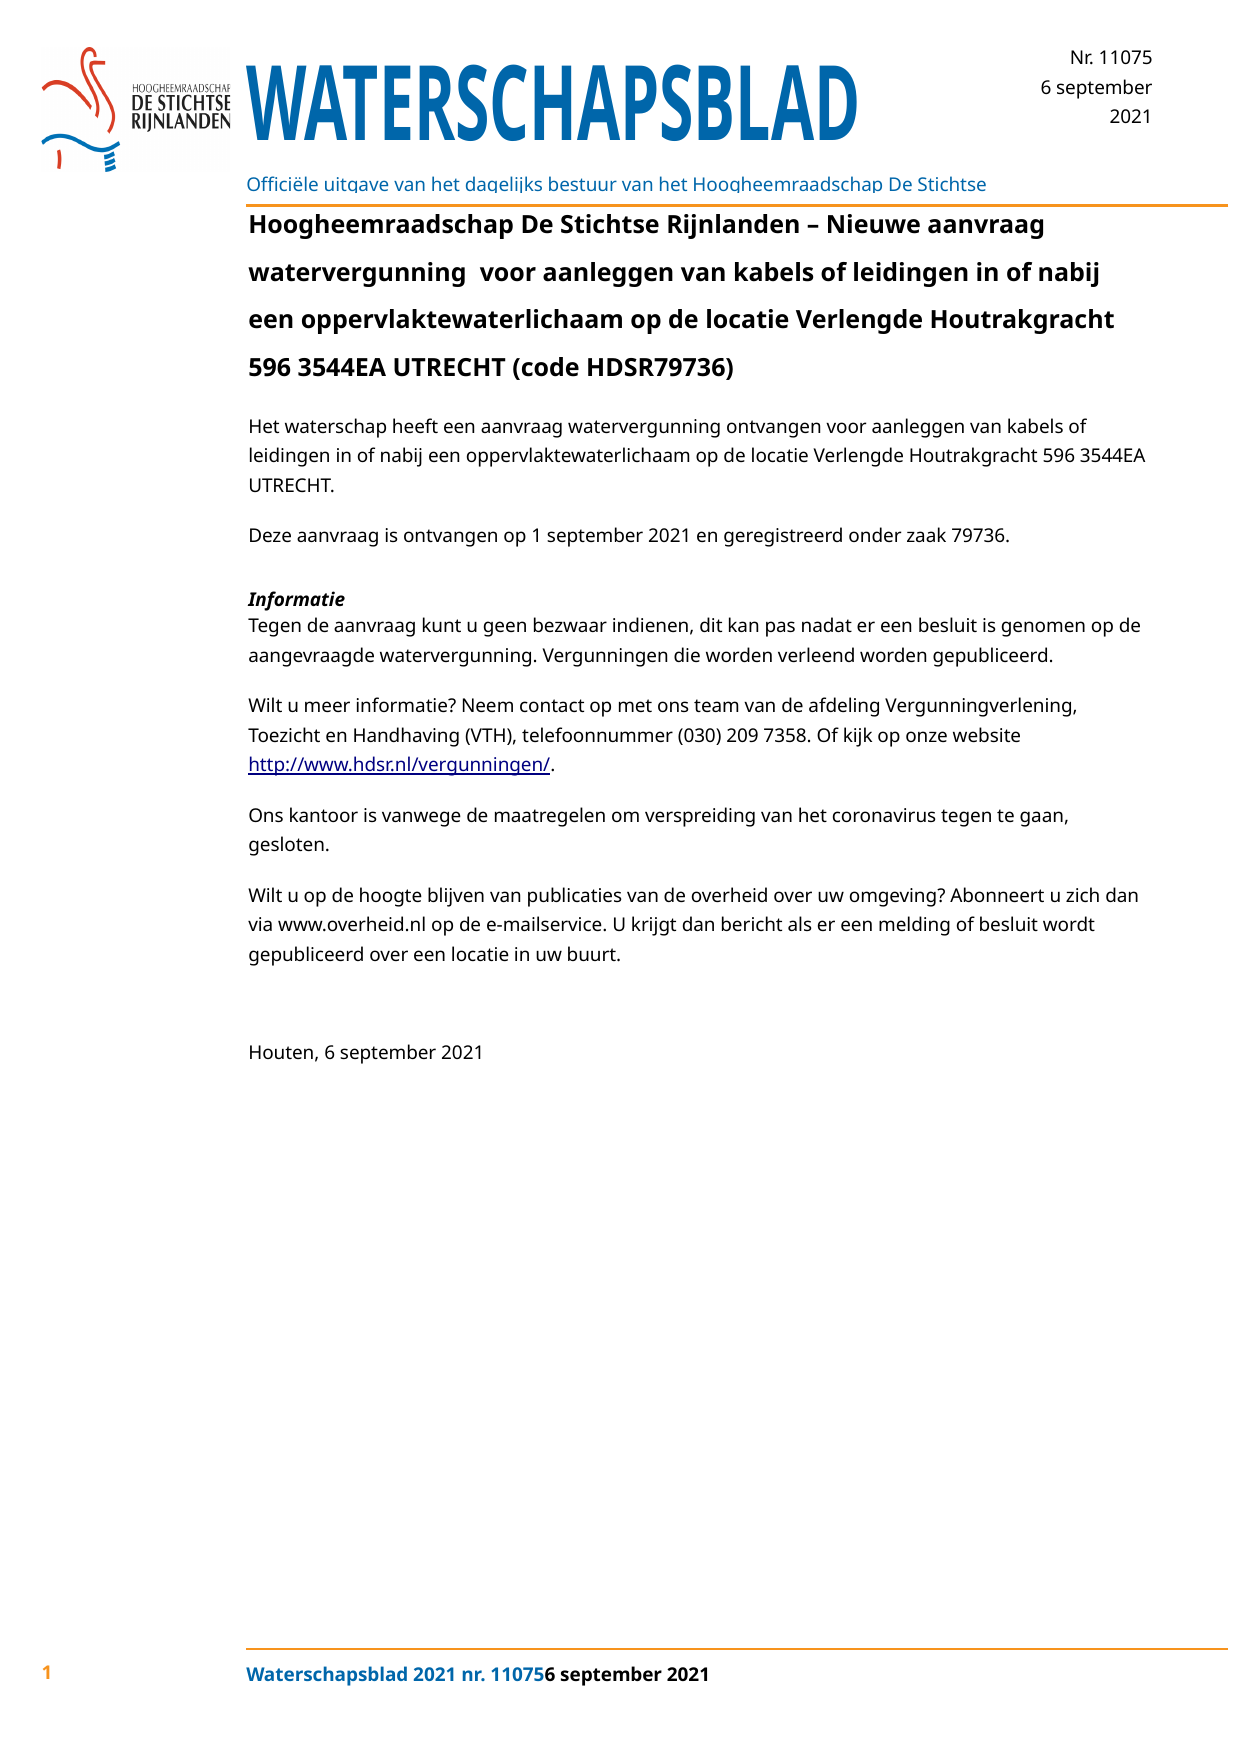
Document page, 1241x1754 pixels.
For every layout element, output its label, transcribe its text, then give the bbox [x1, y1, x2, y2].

text Hoogheemraadschap De Stichtse Rijnlanden – Nieuwe aanvraag watervergunning voor aanleggen van kabels of leidingen in of nabij een oppervlaktewaterlichaam op de locatie Verlengde Houtrakgracht 596 3544EA UTRECHT (code HDSR79736) [248, 207, 1152, 384]
text Het waterschap heeft een aanvraag watervergunning ontvangen voor aanleggen van kabels of leidingen in of nabij een oppervlaktewaterlichaam op de locatie Verlengde Houtrakgracht 596 3544EA UTRECHT. [248, 413, 1152, 498]
text Wilt u op de hoogte blijven van publicaties van de overheid over uw omgeving? Abonneert u zich dan via www.overheid.nl op de e-mailservice. U krijgt dan bericht als er een melding of besluit wordt gepubliceerd over een locatie in uw buurt. [248, 882, 1152, 967]
text Wilt u meer informatie? Neem contact op met ons team van de afdeling Vergunningverlening, Toezicht en Handhaving (VTH), telefoonnummer (030) 209 7358. Of kijk op onze website http://www.hdsr.nl/vergunningen/. [248, 692, 1152, 777]
picture [41, 47, 231, 172]
text Tegen de aanvraag kunt u geen bezwaar indienen, dit kan pas nadat er een besluit is genomen op de aangevraagde watervergunning. Vergunningen die worden verleend worden gepubliceerd. [248, 612, 1152, 668]
text Informatie [248, 587, 1152, 612]
text Deze aanvraag is ontvangen op 1 september 2021 en geregistreerd onder zaak 79736. [248, 523, 1152, 548]
text Ons kantoor is vanwege de maatregelen om verspreiding van het coronavirus tegen te gaan, gesloten. [248, 802, 1152, 857]
text Houten, 6 september 2021 [248, 1039, 1152, 1065]
